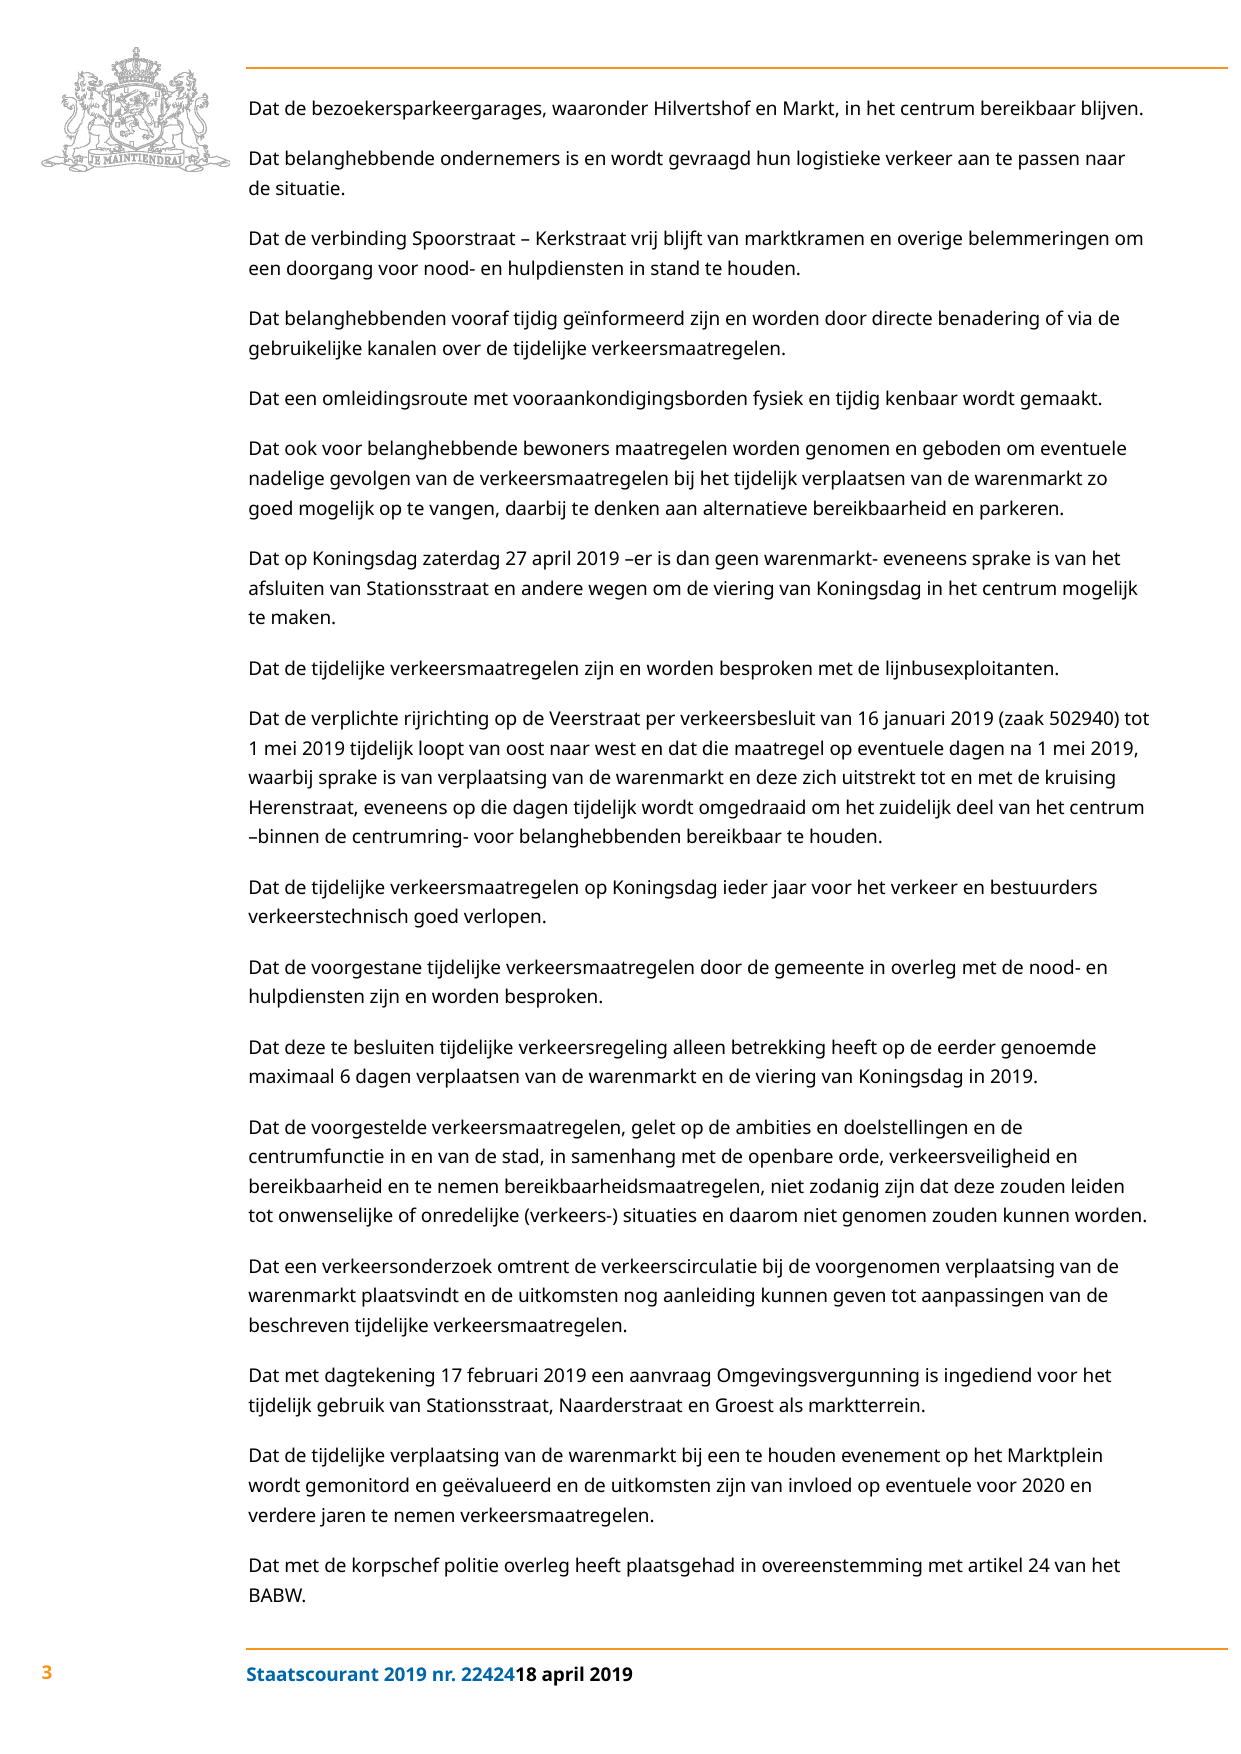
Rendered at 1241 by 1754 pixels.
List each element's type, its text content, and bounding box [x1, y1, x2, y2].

text Dat de bezoekersparkeergarages, waaronder Hilvertshof en Markt, in het centrum bereikbaar blijven. [248, 95, 1152, 121]
text Dat de verbinding Spoorstraat – Kerkstraat vrij blijft van marktkramen en overige belemmeringen om een doorgang voor nood- en hulpdiensten in stand te houden. [248, 225, 1152, 281]
text Dat de voorgestane tijdelijke verkeersmaatregelen door de gemeente in overleg met de nood- en hulpdiensten zijn en worden besproken. [248, 954, 1152, 1009]
text Dat de verplichte rijrichting op de Veerstraat per verkeersbesluit van 16 januari 2019 (zaak 502940) tot 1 mei 2019 tijdelijk loopt van oost naar west en dat die maatregel op eventuele dagen na 1 mei 2019, waarbij sprake is van verplaatsing van de warenmarkt en deze zich uitstrekt tot en met de kruising Herenstraat, eveneens op die dagen tijdelijk wordt omgedraaid om het zuidelijk deel van het centrum –binnen de centrumring- voor belanghebbenden bereikbaar te houden. [248, 705, 1152, 849]
text Dat de tijdelijke verkeersmaatregelen zijn en worden besproken met de lijnbusexploitanten. [248, 655, 1152, 681]
text Dat een verkeersonderzoek omtrent de verkeerscirculatie bij de voorgenomen verplaatsing van de warenmarkt plaatsvindt en de uitkomsten nog aanleiding kunnen geven tot aanpassingen van de beschreven tijdelijke verkeersmaatregelen. [248, 1253, 1152, 1338]
text Dat belanghebbenden vooraf tijdig geïnformeerd zijn en worden door directe benadering of via de gebruikelijke kanalen over de tijdelijke verkeersmaatregelen. [248, 305, 1152, 361]
text Dat op Koningsdag zaterdag 27 april 2019 –er is dan geen warenmarkt- eveneens sprake is van het afsluiten van Stationsstraat en andere wegen om de viering van Koningsdag in het centrum mogelijk te maken. [248, 545, 1152, 630]
text Dat met de korpschef politie overleg heeft plaatsgehad in overeenstemming met artikel 24 van het BABW. [248, 1552, 1152, 1608]
picture [41, 47, 231, 172]
text Dat de tijdelijke verkeersmaatregelen op Koningsdag ieder jaar voor het verkeer en bestuurders verkeerstechnisch goed verlopen. [248, 874, 1152, 929]
text Dat belanghebbende ondernemers is en wordt gevraagd hun logistieke verkeer aan te passen naar de situatie. [248, 145, 1152, 201]
text Dat ook voor belanghebbende bewoners maatregelen worden genomen en geboden om eventuele nadelige gevolgen van de verkeersmaatregelen bij het tijdelijk verplaatsen van de warenmarkt zo goed mogelijk op te vangen, daarbij te denken aan alternatieve bereikbaarheid en parkeren. [248, 436, 1152, 521]
text Dat een omleidingsroute met vooraankondigingsborden fysiek en tijdig kenbaar wordt gemaakt. [248, 385, 1152, 411]
text Dat de tijdelijke verplaatsing van de warenmarkt bij een te houden evenement op het Marktplein wordt gemonitord en geëvalueerd en de uitkomsten zijn van invloed op eventuele voor 2020 en verdere jaren te nemen verkeersmaatregelen. [248, 1443, 1152, 1528]
text Dat met dagtekening 17 februari 2019 een aanvraag Omgevingsvergunning is ingediend voor het tijdelijk gebruik van Stationsstraat, Naarderstraat en Groest als marktterrein. [248, 1363, 1152, 1418]
text Dat deze te besluiten tijdelijke verkeersregeling alleen betrekking heeft op de eerder genoemde maximaal 6 dagen verplaatsen van de warenmarkt en de viering van Koningsdag in 2019. [248, 1034, 1152, 1089]
text Dat de voorgestelde verkeersmaatregelen, gelet op de ambities en doelstellingen en de centrumfunctie in en van de stad, in samenhang met de openbare orde, verkeersveiligheid en bereikbaarheid en te nemen bereikbaarheidsmaatregelen, niet zodanig zijn dat deze zouden leiden tot onwenselijke of onredelijke (verkeers-) situaties en daarom niet genomen zouden kunnen worden. [248, 1114, 1152, 1228]
